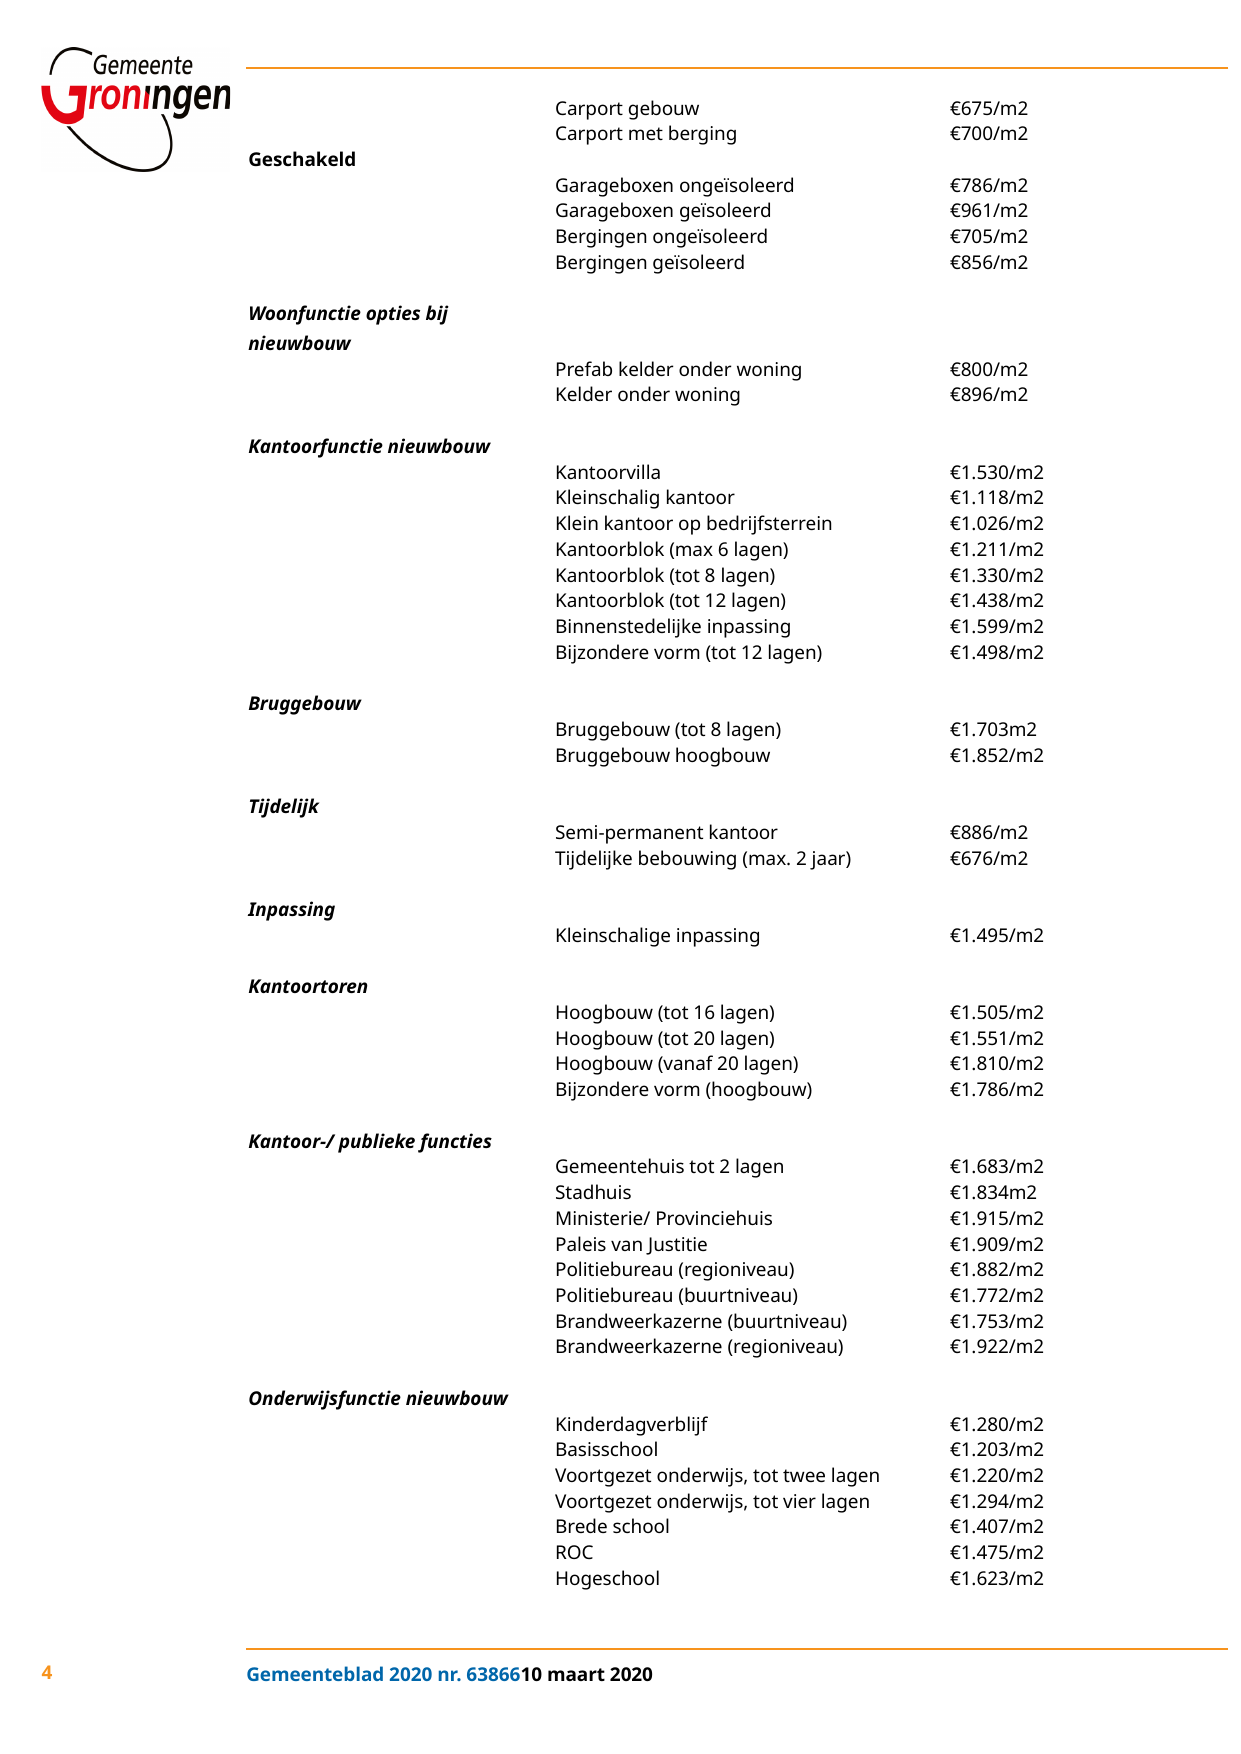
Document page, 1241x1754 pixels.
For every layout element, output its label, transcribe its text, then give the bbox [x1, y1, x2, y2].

table_cell ROC [555, 1540, 950, 1565]
table_cell Prefab kelder onder woning [555, 356, 950, 382]
table_cell [248, 1565, 555, 1591]
table_cell Kantoortoren [248, 974, 555, 999]
table_cell €1.834m2 [950, 1179, 1152, 1205]
table_cell [555, 1359, 950, 1385]
table_cell €1.280/m2 [950, 1411, 1152, 1437]
table_cell [248, 742, 555, 768]
table_cell [555, 1128, 950, 1153]
table_cell Paleis van Justitie [555, 1231, 950, 1256]
table_cell Voortgezet onderwijs, tot twee lagen [555, 1462, 950, 1488]
table_cell [555, 275, 950, 301]
table_cell Kantoor-/ publieke functies [248, 1128, 555, 1153]
table_cell €1.810/m2 [950, 1051, 1152, 1076]
table_cell Carport gebouw [555, 95, 950, 121]
table_cell Kantoorblok (tot 12 lagen) [555, 588, 950, 613]
table_cell [950, 793, 1152, 819]
table_cell [248, 408, 555, 433]
table_cell [950, 871, 1152, 896]
table_cell €1.623/m2 [950, 1565, 1152, 1591]
table_cell €896/m2 [950, 382, 1152, 407]
table_cell [248, 249, 555, 275]
table_cell [248, 356, 555, 382]
table_cell [248, 1462, 555, 1488]
table_cell [248, 639, 555, 665]
table_cell [555, 793, 950, 819]
table_cell [555, 1385, 950, 1411]
table_cell Kantoorfunctie nieuwbouw [248, 433, 555, 459]
table_cell Bijzondere vorm (tot 12 lagen) [555, 639, 950, 665]
table_cell [248, 613, 555, 639]
table_cell [248, 1051, 555, 1076]
table_cell [248, 999, 555, 1025]
table_cell €1.294/m2 [950, 1488, 1152, 1514]
table_cell [555, 690, 950, 716]
table_cell [248, 1411, 555, 1437]
table_cell [555, 896, 950, 922]
table_cell [950, 1385, 1152, 1411]
table_cell [555, 408, 950, 433]
table_cell €1.683/m2 [950, 1154, 1152, 1179]
table_cell [950, 896, 1152, 922]
table_cell Politiebureau (buurtniveau) [555, 1282, 950, 1308]
table_cell €676/m2 [950, 845, 1152, 871]
table_cell €1.551/m2 [950, 1025, 1152, 1051]
table_cell Binnenstedelijke inpassing [555, 613, 950, 639]
table_cell €1.915/m2 [950, 1205, 1152, 1231]
picture [41, 47, 231, 172]
table_cell [248, 510, 555, 536]
table_cell €1.909/m2 [950, 1231, 1152, 1256]
table_cell €1.407/m2 [950, 1514, 1152, 1539]
table_cell Garageboxen geïsoleerd [555, 198, 950, 223]
table_cell €675/m2 [950, 95, 1152, 121]
table_cell [248, 224, 555, 249]
table_cell €1.118/m2 [950, 485, 1152, 510]
table_cell [248, 1076, 555, 1102]
table_cell [950, 146, 1152, 172]
table_cell €1.753/m2 [950, 1308, 1152, 1334]
table_cell €1.505/m2 [950, 999, 1152, 1025]
table_cell Hoogbouw (vanaf 20 lagen) [555, 1051, 950, 1076]
table_cell Tijdelijk [248, 793, 555, 819]
table_cell [248, 948, 555, 973]
table_cell Basisschool [555, 1437, 950, 1462]
table_cell Kelder onder woning [555, 382, 950, 407]
table_cell [248, 1540, 555, 1565]
table_cell [950, 665, 1152, 690]
table_cell Onderwijsfunctie nieuwbouw [248, 1385, 555, 1411]
table_cell [248, 871, 555, 896]
table_cell [950, 433, 1152, 459]
table_cell [950, 948, 1152, 973]
table_cell Politiebureau (regioniveau) [555, 1256, 950, 1282]
table_cell [248, 922, 555, 948]
table_cell [248, 275, 555, 301]
table_cell €1.703m2 [950, 716, 1152, 742]
table_cell [248, 1514, 555, 1539]
table_cell €705/m2 [950, 224, 1152, 249]
table_cell [248, 459, 555, 484]
table_cell [950, 1128, 1152, 1153]
table_cell €1.495/m2 [950, 922, 1152, 948]
table_cell €1.922/m2 [950, 1334, 1152, 1359]
table_cell [248, 95, 555, 121]
table_cell [555, 948, 950, 973]
table_cell €1.498/m2 [950, 639, 1152, 665]
table_cell [248, 536, 555, 562]
table_cell [248, 1205, 555, 1231]
table_cell Gemeentehuis tot 2 lagen [555, 1154, 950, 1179]
table_cell [248, 1282, 555, 1308]
table_cell €1.599/m2 [950, 613, 1152, 639]
table_cell Inpassing [248, 896, 555, 922]
table_cell [248, 382, 555, 407]
table_cell Bergingen geïsoleerd [555, 249, 950, 275]
table_cell €961/m2 [950, 198, 1152, 223]
table_cell [248, 588, 555, 613]
table_cell [248, 819, 555, 845]
table_cell [950, 974, 1152, 999]
table_cell Voortgezet onderwijs, tot vier lagen [555, 1488, 950, 1514]
table_cell [555, 974, 950, 999]
table_cell Stadhuis [555, 1179, 950, 1205]
table_cell [555, 1102, 950, 1128]
table_cell Kantoorblok (tot 8 lagen) [555, 562, 950, 587]
table_cell [248, 562, 555, 587]
table_cell €1.852/m2 [950, 742, 1152, 768]
table_cell [950, 275, 1152, 301]
table_cell [248, 172, 555, 198]
table_cell €886/m2 [950, 819, 1152, 845]
table_cell Hoogbouw (tot 16 lagen) [555, 999, 950, 1025]
table_cell [950, 690, 1152, 716]
table_cell [248, 1179, 555, 1205]
table_cell [248, 1437, 555, 1462]
table_cell €1.330/m2 [950, 562, 1152, 587]
table_cell [555, 768, 950, 793]
table_cell [248, 485, 555, 510]
table_cell €700/m2 [950, 121, 1152, 146]
table_cell €1.220/m2 [950, 1462, 1152, 1488]
table_cell Hogeschool [555, 1565, 950, 1591]
table_cell [950, 1359, 1152, 1385]
table_cell Bruggebouw [248, 690, 555, 716]
table_cell Garageboxen ongeïsoleerd [555, 172, 950, 198]
table_cell Bruggebouw hoogbouw [555, 742, 950, 768]
table_cell Carport met berging [555, 121, 950, 146]
table_cell [950, 768, 1152, 793]
table_cell [248, 121, 555, 146]
table_cell Kleinschalige inpassing [555, 922, 950, 948]
table_cell [555, 146, 950, 172]
table_cell [248, 1256, 555, 1282]
table_cell [248, 1488, 555, 1514]
table_cell €1.475/m2 [950, 1540, 1152, 1565]
table_cell €1.786/m2 [950, 1076, 1152, 1102]
table_cell [248, 1359, 555, 1385]
table_cell €1.438/m2 [950, 588, 1152, 613]
table_cell Kantoorvilla [555, 459, 950, 484]
table_cell Bruggebouw (tot 8 lagen) [555, 716, 950, 742]
table_cell [555, 871, 950, 896]
table_cell [248, 1334, 555, 1359]
table_cell [248, 845, 555, 871]
table_cell €1.026/m2 [950, 510, 1152, 536]
table_cell €1.203/m2 [950, 1437, 1152, 1462]
table_cell [555, 301, 950, 356]
table_cell €1.530/m2 [950, 459, 1152, 484]
table_cell [248, 1308, 555, 1334]
table_cell [248, 1102, 555, 1128]
table_cell Brandweerkazerne (buurtniveau) [555, 1308, 950, 1334]
table_cell [248, 716, 555, 742]
table_cell Kinderdagverblijf [555, 1411, 950, 1437]
table_cell Geschakeld [248, 146, 555, 172]
table_cell €1.882/m2 [950, 1256, 1152, 1282]
table_cell Hoogbouw (tot 20 lagen) [555, 1025, 950, 1051]
table_cell [248, 1025, 555, 1051]
table_cell €1.772/m2 [950, 1282, 1152, 1308]
table_cell €786/m2 [950, 172, 1152, 198]
table_cell [950, 301, 1152, 356]
table_cell [555, 665, 950, 690]
table_cell Brandweerkazerne (regioniveau) [555, 1334, 950, 1359]
table_cell Ministerie/ Provinciehuis [555, 1205, 950, 1231]
table_cell Bijzondere vorm (hoogbouw) [555, 1076, 950, 1102]
table_cell Klein kantoor op bedrijfsterrein [555, 510, 950, 536]
table_cell Tijdelijke bebouwing (max. 2 jaar) [555, 845, 950, 871]
table_cell [248, 665, 555, 690]
table_cell Semi-permanent kantoor [555, 819, 950, 845]
table_cell [950, 1102, 1152, 1128]
table_cell Kleinschalig kantoor [555, 485, 950, 510]
table_cell [950, 408, 1152, 433]
table_cell €856/m2 [950, 249, 1152, 275]
table_cell [555, 433, 950, 459]
table_cell [248, 1231, 555, 1256]
table_cell €1.211/m2 [950, 536, 1152, 562]
table_cell Kantoorblok (max 6 lagen) [555, 536, 950, 562]
table_cell [248, 1154, 555, 1179]
table_cell Bergingen ongeïsoleerd [555, 224, 950, 249]
table_cell €800/m2 [950, 356, 1152, 382]
table_cell [248, 198, 555, 223]
table_cell Brede school [555, 1514, 950, 1539]
table_cell [248, 768, 555, 793]
table_cell Woonfunctie opties bij nieuwbouw [248, 301, 555, 356]
